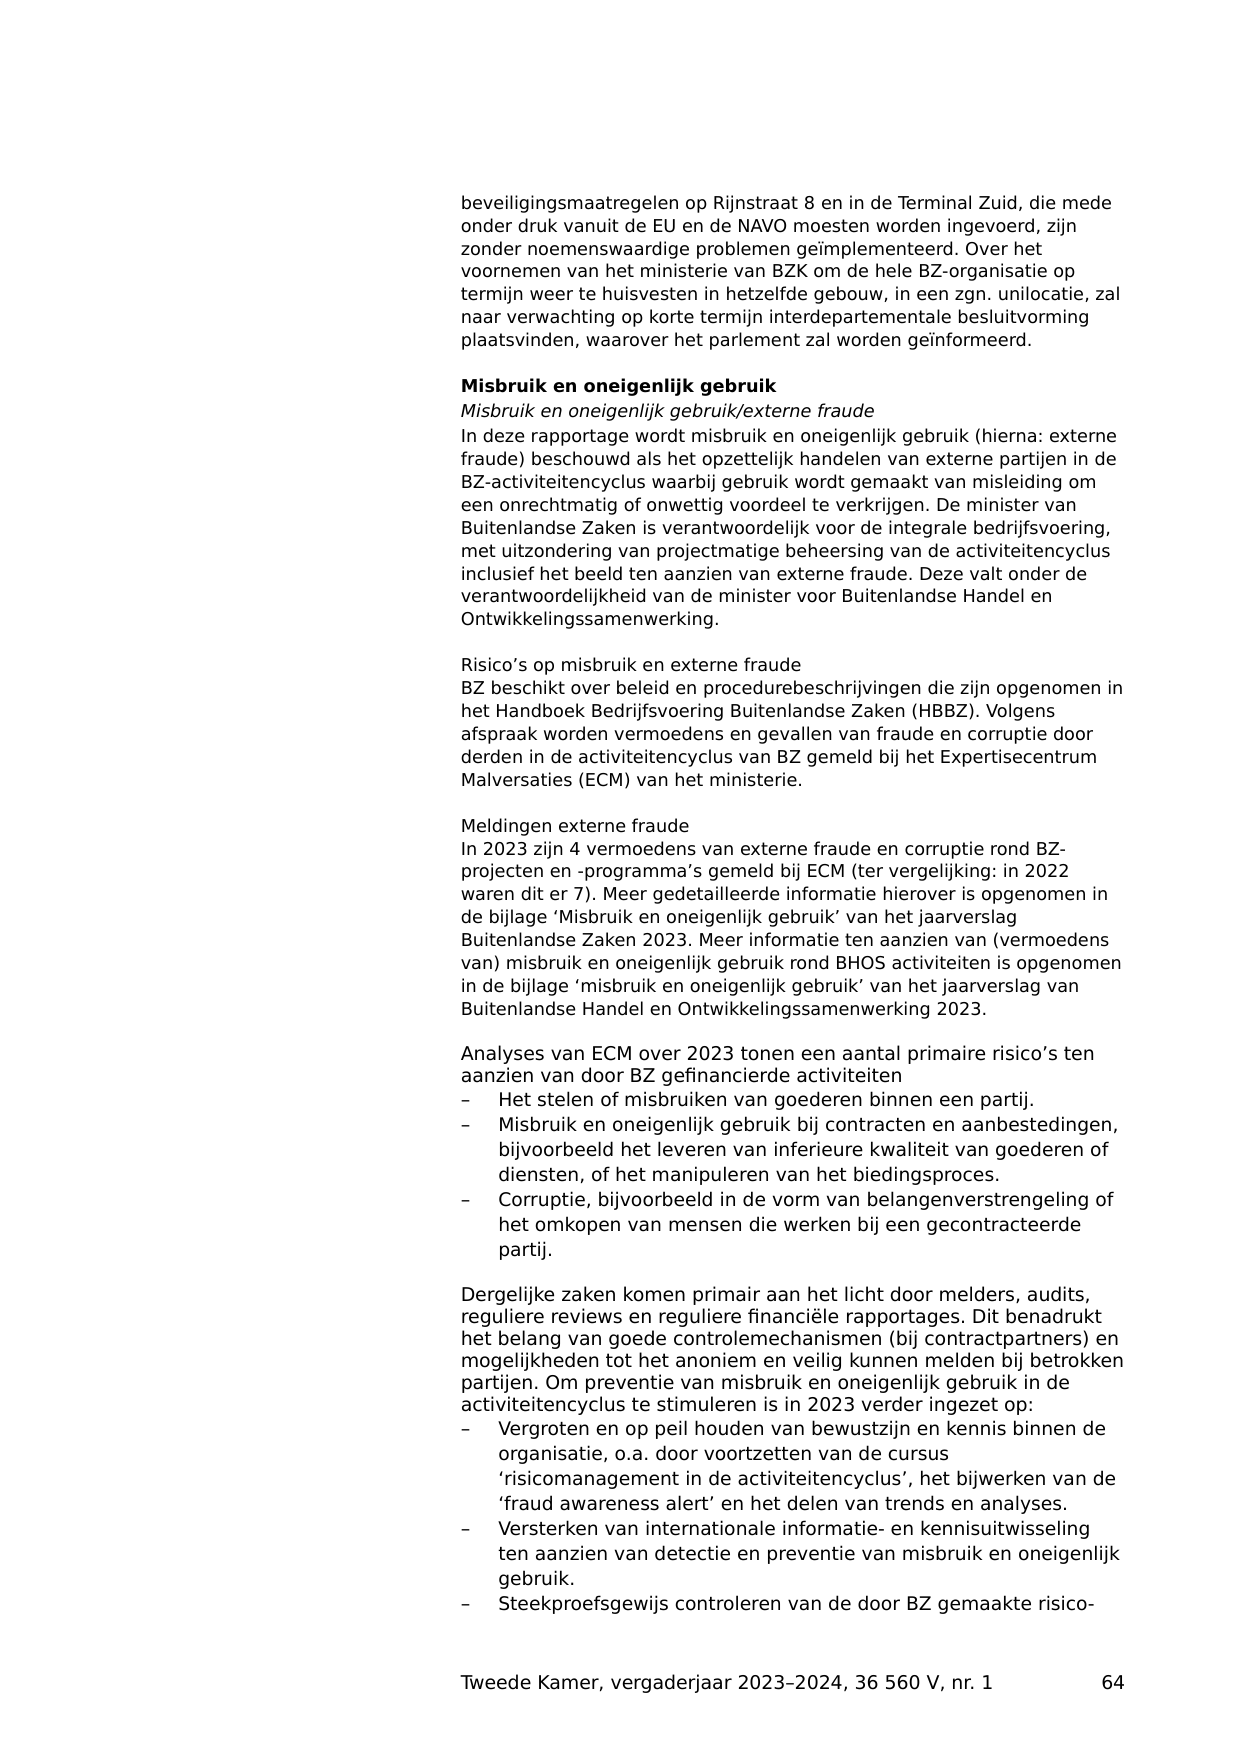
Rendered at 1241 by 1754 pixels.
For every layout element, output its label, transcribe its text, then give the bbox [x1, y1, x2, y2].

text Dergelijke zaken komen primair aan het licht door melders, audits, reguliere reviews en reguliere financiële rapportages. Dit benadrukt het belang van goede controlemechanismen (bij contractpartners) en mogelijkheden tot het anoniem en veilig kunnen melden bij betrokken partijen. Om preventie van misbruik en oneigenlijk gebruik in de activiteitencyclus te stimuleren is in 2023 verder ingezet op: [461, 1284, 1125, 1416]
text Misbruik en oneigenlijk gebruik/externe fraude [461, 399, 1125, 422]
list Misbruik en oneigenlijk gebruik bij contracten en aanbestedingen, bijvoorbeeld het leveren van inferieure kwaliteit van goederen of diensten, of het manipuleren van het biedingsproces. [461, 1112, 1125, 1187]
list Corruptie, bijvoorbeeld in de vorm van belangenverstrengeling of het omkopen van mensen die werken bij een gecontracteerde partij. [461, 1187, 1125, 1262]
list Vergroten en op peil houden van bewustzijn en kennis binnen de organisatie, o.a. door voortzetten van de cursus ‘risicomanagement in de activiteitencyclus’, het bijwerken van de ‘fraud awareness alert’ en het delen van trends en analyses. [461, 1416, 1125, 1516]
text Risico’s op misbruik en externe fraude BZ beschikt over beleid en procedurebeschrijvingen die zijn opgenomen in het Handboek Bedrijfsvoering Buitenlandse Zaken (HBBZ). Volgens afspraak worden vermoedens en gevallen van fraude en corruptie door derden in de activiteitencyclus van BZ gemeld bij het Expertisecentrum Malversaties (ECM) van het ministerie. [461, 653, 1125, 791]
text Analyses van ECM over 2023 tonen een aantal primaire risico’s ten aanzien van door BZ gefinancierde activiteiten [461, 1043, 1125, 1087]
list Versterken van internationale informatie- en kennisuitwisseling ten aanzien van detectie en preventie van misbruik en oneigenlijk gebruik. [461, 1516, 1125, 1591]
text In deze rapportage wordt misbruik en oneigenlijk gebruik (hierna: externe fraude) beschouwd als het opzettelijk handelen van externe partijen in de BZ-activiteitencyclus waarbij gebruik wordt gemaakt van misleiding om een onrechtmatig of onwettig voordeel te verkrijgen. De minister van Buitenlandse Zaken is verantwoordelijk voor de integrale bedrijfsvoering, met uitzondering van projectmatige beheersing van de activiteitencyclus inclusief het beeld ten aanzien van externe fraude. Deze valt onder de verantwoordelijkheid van de minister voor Buitenlandse Handel en Ontwikkelingssamenwerking. [461, 424, 1125, 630]
text Misbruik en oneigenlijk gebruik [461, 374, 1125, 397]
list Steekproefsgewijs controleren van de door BZ gemaakte risico- [461, 1591, 1125, 1616]
text Meldingen externe fraude In 2023 zijn 4 vermoedens van externe fraude en corruptie rond BZ-projecten en -programma’s gemeld bij ECM (ter vergelijking: in 2022 waren dit er 7). Meer gedetailleerde informatie hierover is opgenomen in de bijlage ‘Misbruik en oneigenlijk gebruik’ van het jaarverslag Buitenlandse Zaken 2023. Meer informatie ten aanzien van (vermoedens van) misbruik en oneigenlijk gebruik rond BHOS activiteiten is opgenomen in de bijlage ‘misbruik en oneigenlijk gebruik’ van het jaarverslag van Buitenlandse Handel en Ontwikkelingssamenwerking 2023. [461, 814, 1125, 1020]
list Het stelen of misbruiken van goederen binnen een partij. [461, 1087, 1125, 1112]
text beveiligingsmaatregelen op Rijnstraat 8 en in de Terminal Zuid, die mede onder druk vanuit de EU en de NAVO moesten worden ingevoerd, zijn zonder noemenswaardige problemen geïmplementeerd. Over het voornemen van het ministerie van BZK om de hele BZ-organisatie op termijn weer te huisvesten in hetzelfde gebouw, in een zgn. unilocatie, zal naar verwachting op korte termijn interdepartementale besluitvorming plaatsvinden, waarover het parlement zal worden geïnformeerd. [461, 191, 1125, 351]
